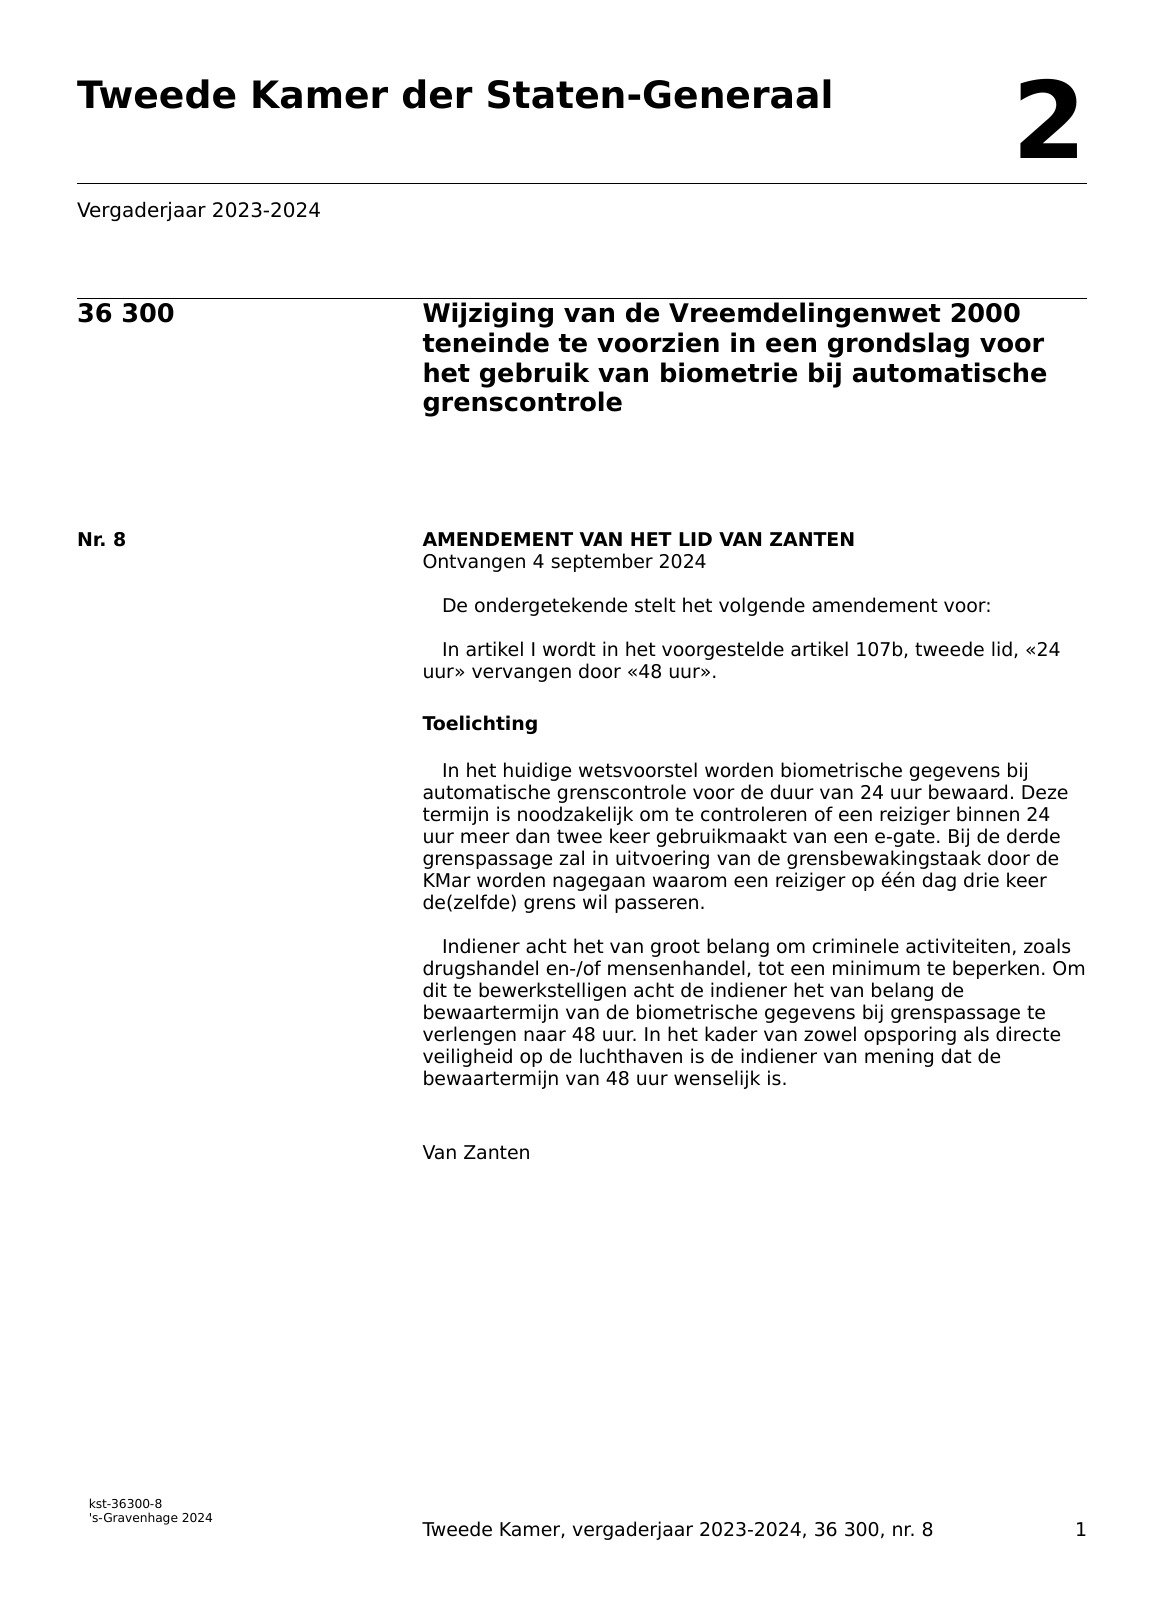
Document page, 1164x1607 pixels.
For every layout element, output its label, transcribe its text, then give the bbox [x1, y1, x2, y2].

table_cell Vergaderjaar 2023-2024 [77, 184, 1087, 298]
table_header 2 [886, 59, 1087, 183]
text Van Zanten [422, 1120, 1087, 1164]
text Indiener acht het van groot belang om criminele activiteiten, zoals drugshandel en-/of mensenhandel, tot een minimum te beperken. Om dit te bewerkstelligen acht de indiener het van belang de bewaartermijn van de biometrische gegevens bij grenspassage te verlengen naar 48 uur. In het kader van zowel opsporing als directe veiligheid op de luchthaven is de indiener van mening dat de bewaartermijn van 48 uur wenselijk is. [422, 936, 1087, 1090]
text kst-36300-8 [88, 1497, 323, 1511]
text Ontvangen 4 september 2024 [422, 551, 1087, 573]
subtitle Nr. 8 AMENDEMENT VAN HET LID VAN ZANTEN [77, 529, 1087, 551]
text In het huidige wetsvoorstel worden biometrische gegevens bij automatische grenscontrole voor de duur van 24 uur bewaard. Deze termijn is noodzakelijk om te controleren of een reiziger binnen 24 uur meer dan twee keer gebruikmaakt van een e-gate. Bij de derde grenspassage zal in uitvoering van de grensbewakingstaak door de KMar worden nagegaan waarom een reiziger op één dag drie keer de(zelfde) grens wil passeren. [422, 760, 1087, 914]
subtitle 36 300 Wijziging van de Vreemdelingenwet 2000 teneinde te voorzien in een grondslag voor het gebruik van biometrie bij automatische grenscontrole [77, 299, 1087, 418]
text In artikel I wordt in het voorgestelde artikel 107b, tweede lid, «24 uur» vervangen door «48 uur». [422, 639, 1087, 683]
subtitle Toelichting [422, 713, 1087, 735]
text 's-Gravenhage 2024 [88, 1511, 323, 1525]
table_header Tweede Kamer der Staten-Generaal [77, 59, 886, 183]
text De ondergetekende stelt het volgende amendement voor: [422, 595, 1087, 617]
